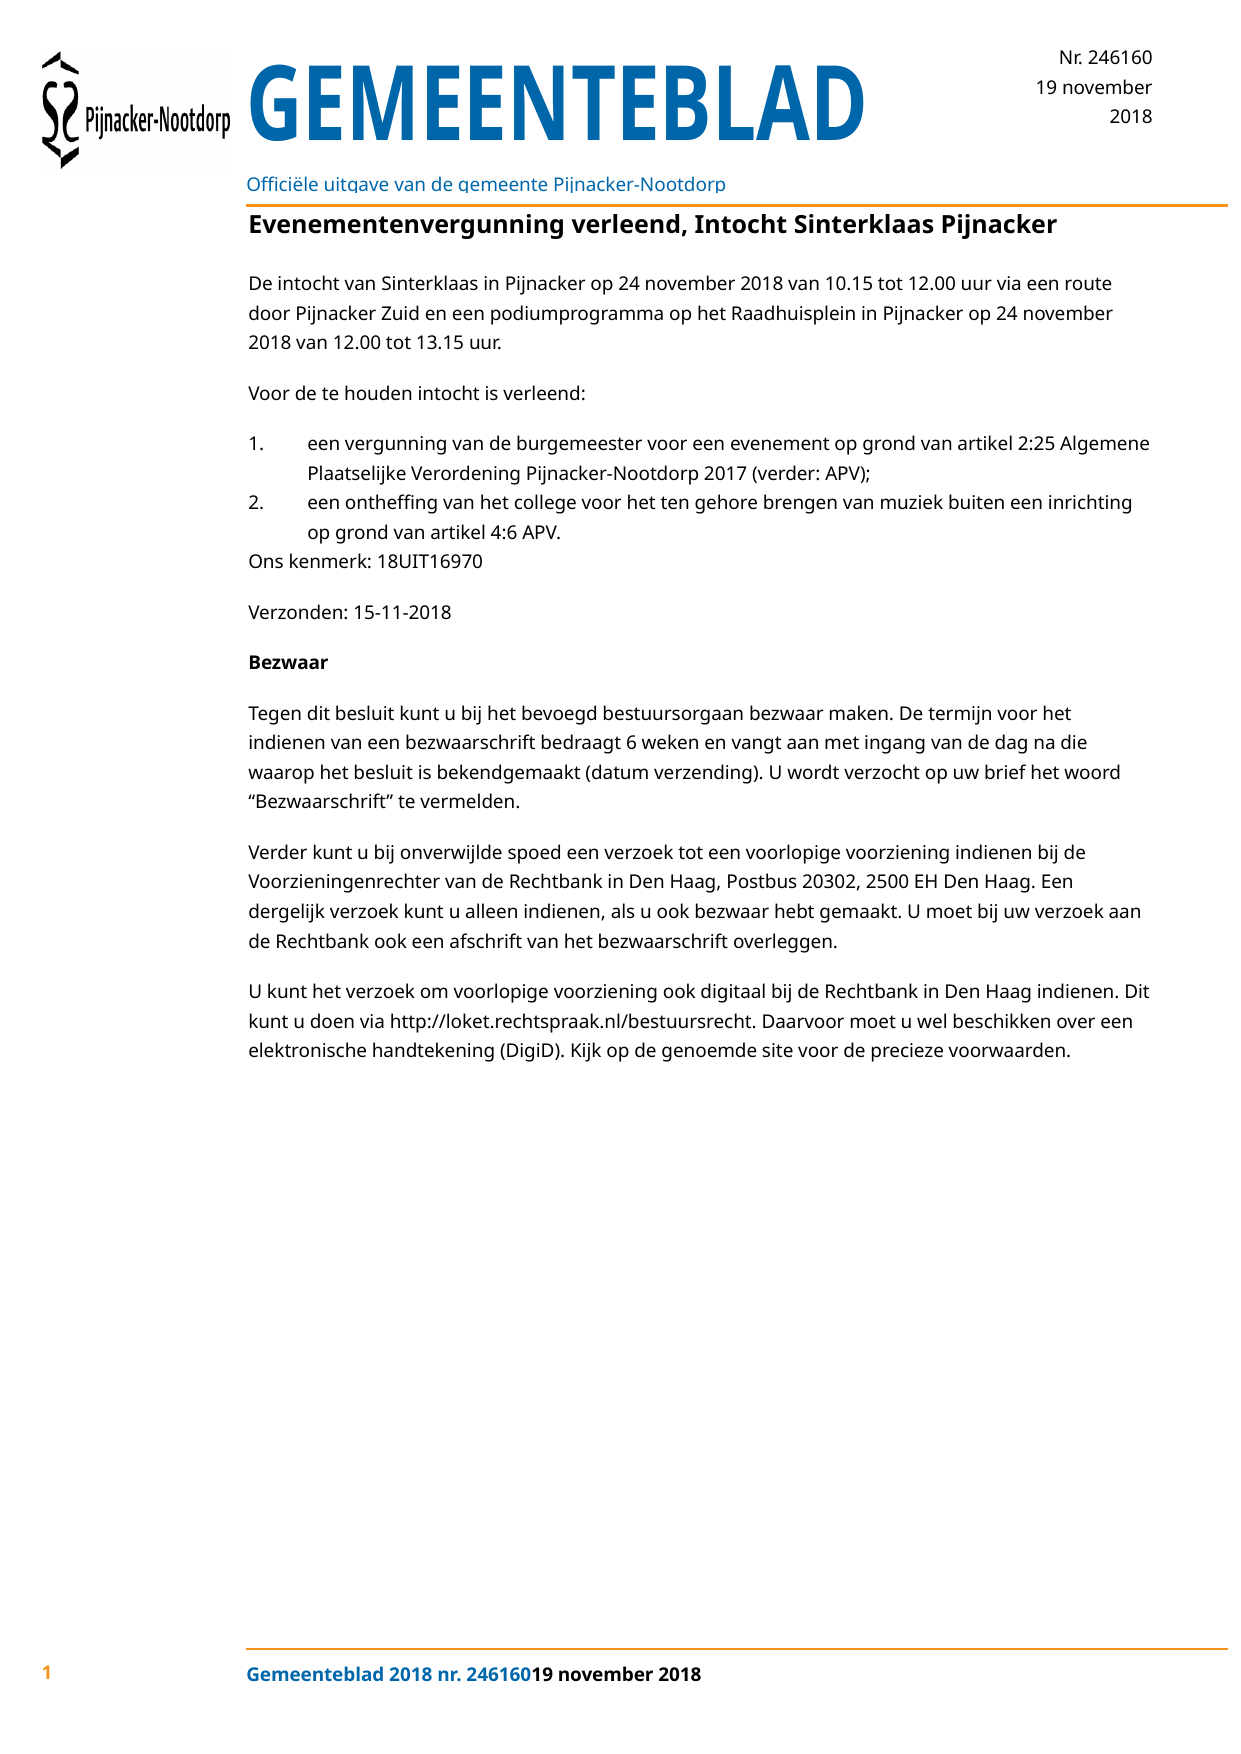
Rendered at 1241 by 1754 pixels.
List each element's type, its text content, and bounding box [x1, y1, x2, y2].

text U kunt het verzoek om voorlopige voorziening ook digitaal bij de Rechtbank in Den Haag indienen. Dit kunt u doen via http://loket.rechtspraak.nl/bestuursrecht. Daarvoor moet u wel beschikken over een elektronische handtekening (DigiD). Kijk op de genoemde site voor de precieze voorwaarden. [248, 978, 1152, 1063]
picture [41, 47, 231, 172]
text Bezwaar [248, 649, 1152, 675]
text Evenementenvergunning verleend, Intocht Sinterklaas Pijnacker [248, 207, 1152, 241]
list een ontheffing van het college voor het ten gehore brengen van muziek buiten een inrichting op grond van artikel 4:6 APV. [248, 489, 1152, 545]
text Tegen dit besluit kunt u bij het bevoegd bestuursorgaan bezwaar maken. De termijn voor het indienen van een bezwaarschrift bedraagt 6 weken en vangt aan met ingang van de dag na die waarop het besluit is bekendgemaakt (datum verzending). U wordt verzocht op uw brief het woord “Bezwaarschrift” te vermelden. [248, 700, 1152, 814]
text De intocht van Sinterklaas in Pijnacker op 24 november 2018 van 10.15 tot 12.00 uur via een route door Pijnacker Zuid en een podiumprogramma op het Raadhuisplein in Pijnacker op 24 november 2018 van 12.00 tot 13.15 uur. [248, 270, 1152, 355]
text Verder kunt u bij onverwijlde spoed een verzoek tot een voorlopige voorziening indienen bij de Voorzieningenrechter van de Rechtbank in Den Haag, Postbus 20302, 2500 EH Den Haag. Een dergelijk verzoek kunt u alleen indienen, als u ook bezwaar hebt gemaakt. U moet bij uw verzoek aan de Rechtbank ook een afschrift van het bezwaarschrift overleggen. [248, 839, 1152, 953]
text Verzonden: 15-11-2018 [248, 599, 1152, 625]
list een vergunning van de burgemeester voor een evenement op grond van artikel 2:25 Algemene Plaatselijke Verordening Pijnacker-Nootdorp 2017 (verder: APV); [248, 430, 1152, 486]
text Ons kenmerk: 18UIT16970 [248, 549, 1152, 574]
text Voor de te houden intocht is verleend: [248, 380, 1152, 406]
